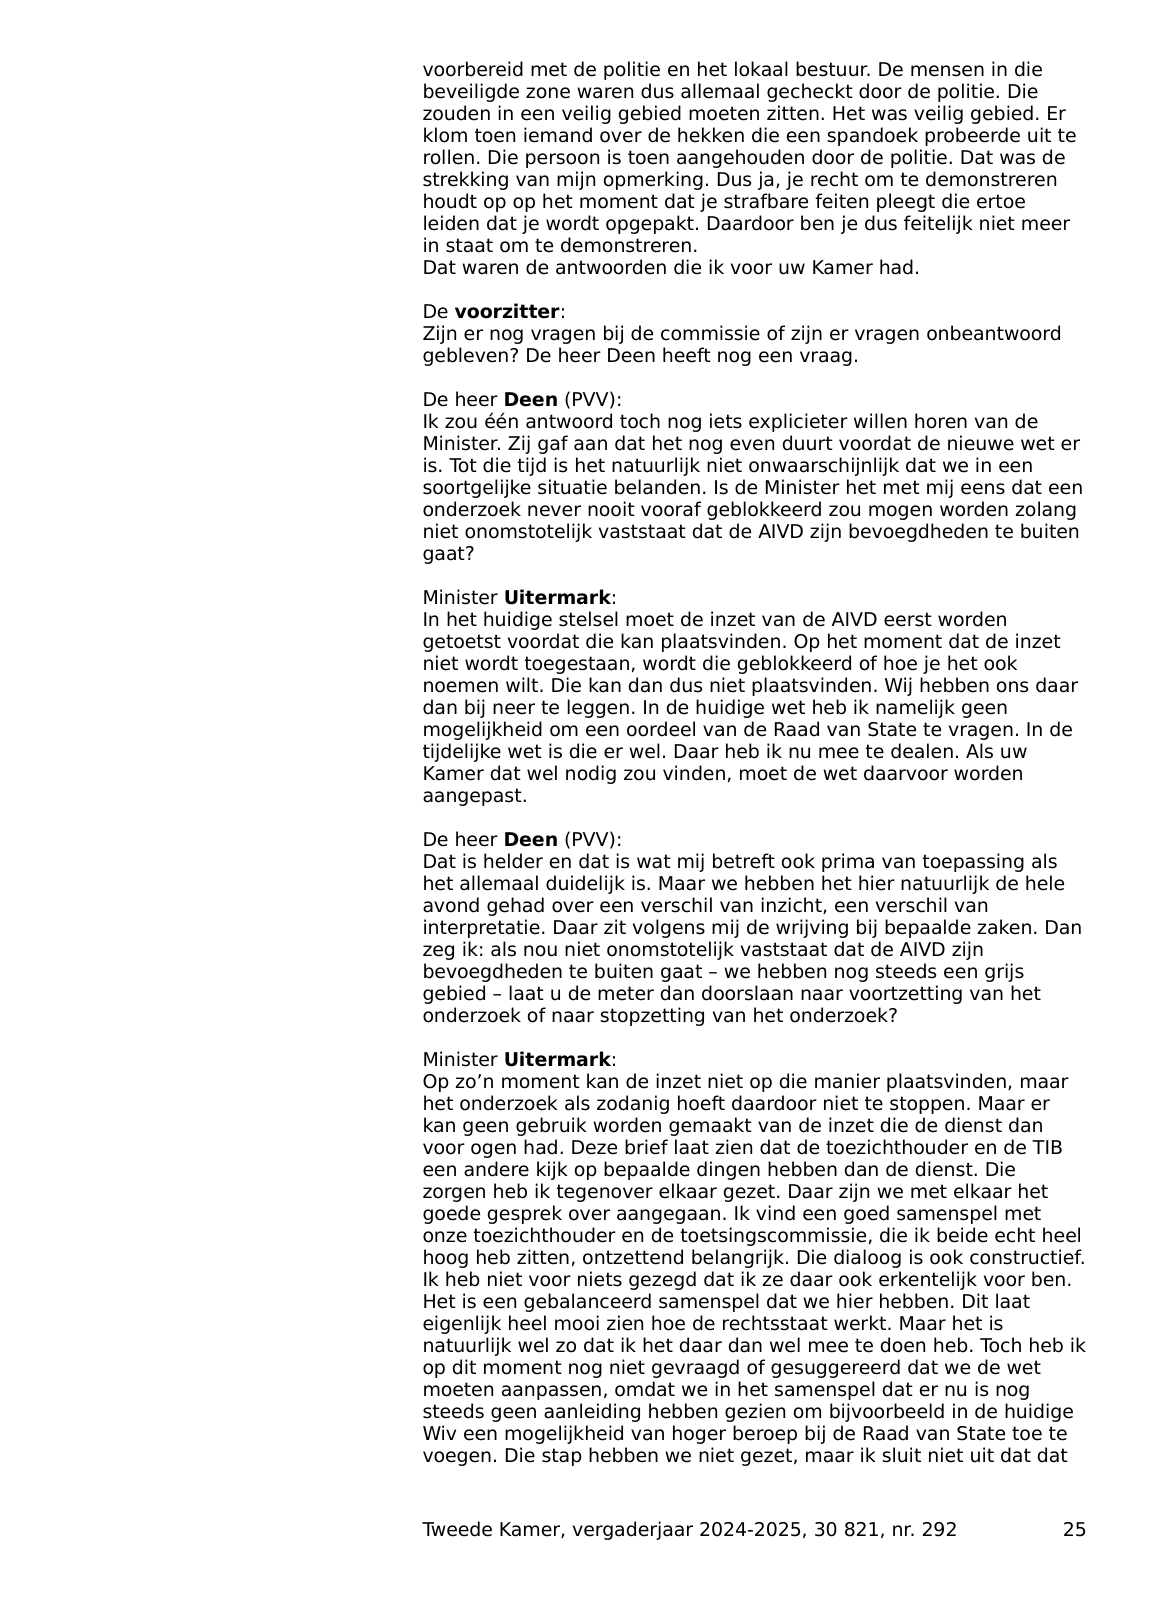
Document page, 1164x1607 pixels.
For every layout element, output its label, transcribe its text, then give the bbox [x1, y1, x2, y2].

text Ik zou één antwoord toch nog iets explicieter willen horen van de Minister. Zij gaf aan dat het nog even duurt voordat de nieuwe wet er is. Tot die tijd is het natuurlijk niet onwaarschijnlijk dat we in een soortgelijke situatie belanden. Is de Minister het met mij eens dat een onderzoek never nooit vooraf geblokkeerd zou mogen worden zolang niet onomstotelijk vaststaat dat de AIVD zijn bevoegdheden te buiten gaat? [422, 411, 1087, 565]
text De heer Deen (PVV): [422, 389, 1087, 411]
text Minister Uitermark: [422, 1049, 1087, 1071]
text Dat is helder en dat is wat mij betreft ook prima van toepassing als het allemaal duidelijk is. Maar we hebben het hier natuurlijk de hele avond gehad over een verschil van inzicht, een verschil van interpretatie. Daar zit volgens mij de wrijving bij bepaalde zaken. Dan zeg ik: als nou niet onomstotelijk vaststaat dat de AIVD zijn bevoegdheden te buiten gaat – we hebben nog steeds een grijs gebied – laat u de meter dan doorslaan naar voortzetting van het onderzoek of naar stopzetting van het onderzoek? [422, 851, 1087, 1027]
text voorbereid met de politie en het lokaal bestuur. De mensen in die beveiligde zone waren dus allemaal gecheckt door de politie. Die zouden in een veilig gebied moeten zitten. Het was veilig gebied. Er klom toen iemand over de hekken die een spandoek probeerde uit te rollen. Die persoon is toen aangehouden door de politie. Dat was de strekking van mijn opmerking. Dus ja, je recht om te demonstreren houdt op op het moment dat je strafbare feiten pleegt die ertoe leiden dat je wordt opgepakt. Daardoor ben je dus feitelijk niet meer in staat om te demonstreren. [422, 59, 1087, 257]
text Minister Uitermark: [422, 587, 1087, 609]
text Dat waren de antwoorden die ik voor uw Kamer had. [422, 257, 1087, 279]
text De heer Deen (PVV): [422, 829, 1087, 851]
text Zijn er nog vragen bij de commissie of zijn er vragen onbeantwoord gebleven? De heer Deen heeft nog een vraag. [422, 323, 1087, 367]
text Op zo’n moment kan de inzet niet op die manier plaatsvinden, maar het onderzoek als zodanig hoeft daardoor niet te stoppen. Maar er kan geen gebruik worden gemaakt van de inzet die de dienst dan voor ogen had. Deze brief laat zien dat de toezichthouder en de TIB een andere kijk op bepaalde dingen hebben dan de dienst. Die zorgen heb ik tegenover elkaar gezet. Daar zijn we met elkaar het goede gesprek over aangegaan. Ik vind een goed samenspel met onze toezichthouder en de toetsingscommissie, die ik beide echt heel hoog heb zitten, ontzettend belangrijk. Die dialoog is ook constructief. Ik heb niet voor niets gezegd dat ik ze daar ook erkentelijk voor ben. Het is een gebalanceerd samenspel dat we hier hebben. Dit laat eigenlijk heel mooi zien hoe de rechtsstaat werkt. Maar het is natuurlijk wel zo dat ik het daar dan wel mee te doen heb. Toch heb ik op dit moment nog niet gevraagd of gesuggereerd dat we de wet moeten aanpassen, omdat we in het samenspel dat er nu is nog steeds geen aanleiding hebben gezien om bijvoorbeeld in de huidige Wiv een mogelijkheid van hoger beroep bij de Raad van State toe te voegen. Die stap hebben we niet gezet, maar ik sluit niet uit dat dat [422, 1071, 1087, 1467]
text De voorzitter: [422, 301, 1087, 323]
text In het huidige stelsel moet de inzet van de AIVD eerst worden getoetst voordat die kan plaatsvinden. Op het moment dat de inzet niet wordt toegestaan, wordt die geblokkeerd of hoe je het ook noemen wilt. Die kan dan dus niet plaatsvinden. Wij hebben ons daar dan bij neer te leggen. In de huidige wet heb ik namelijk geen mogelijkheid om een oordeel van de Raad van State te vragen. In de tijdelijke wet is die er wel. Daar heb ik nu mee te dealen. Als uw Kamer dat wel nodig zou vinden, moet de wet daarvoor worden aangepast. [422, 609, 1087, 807]
